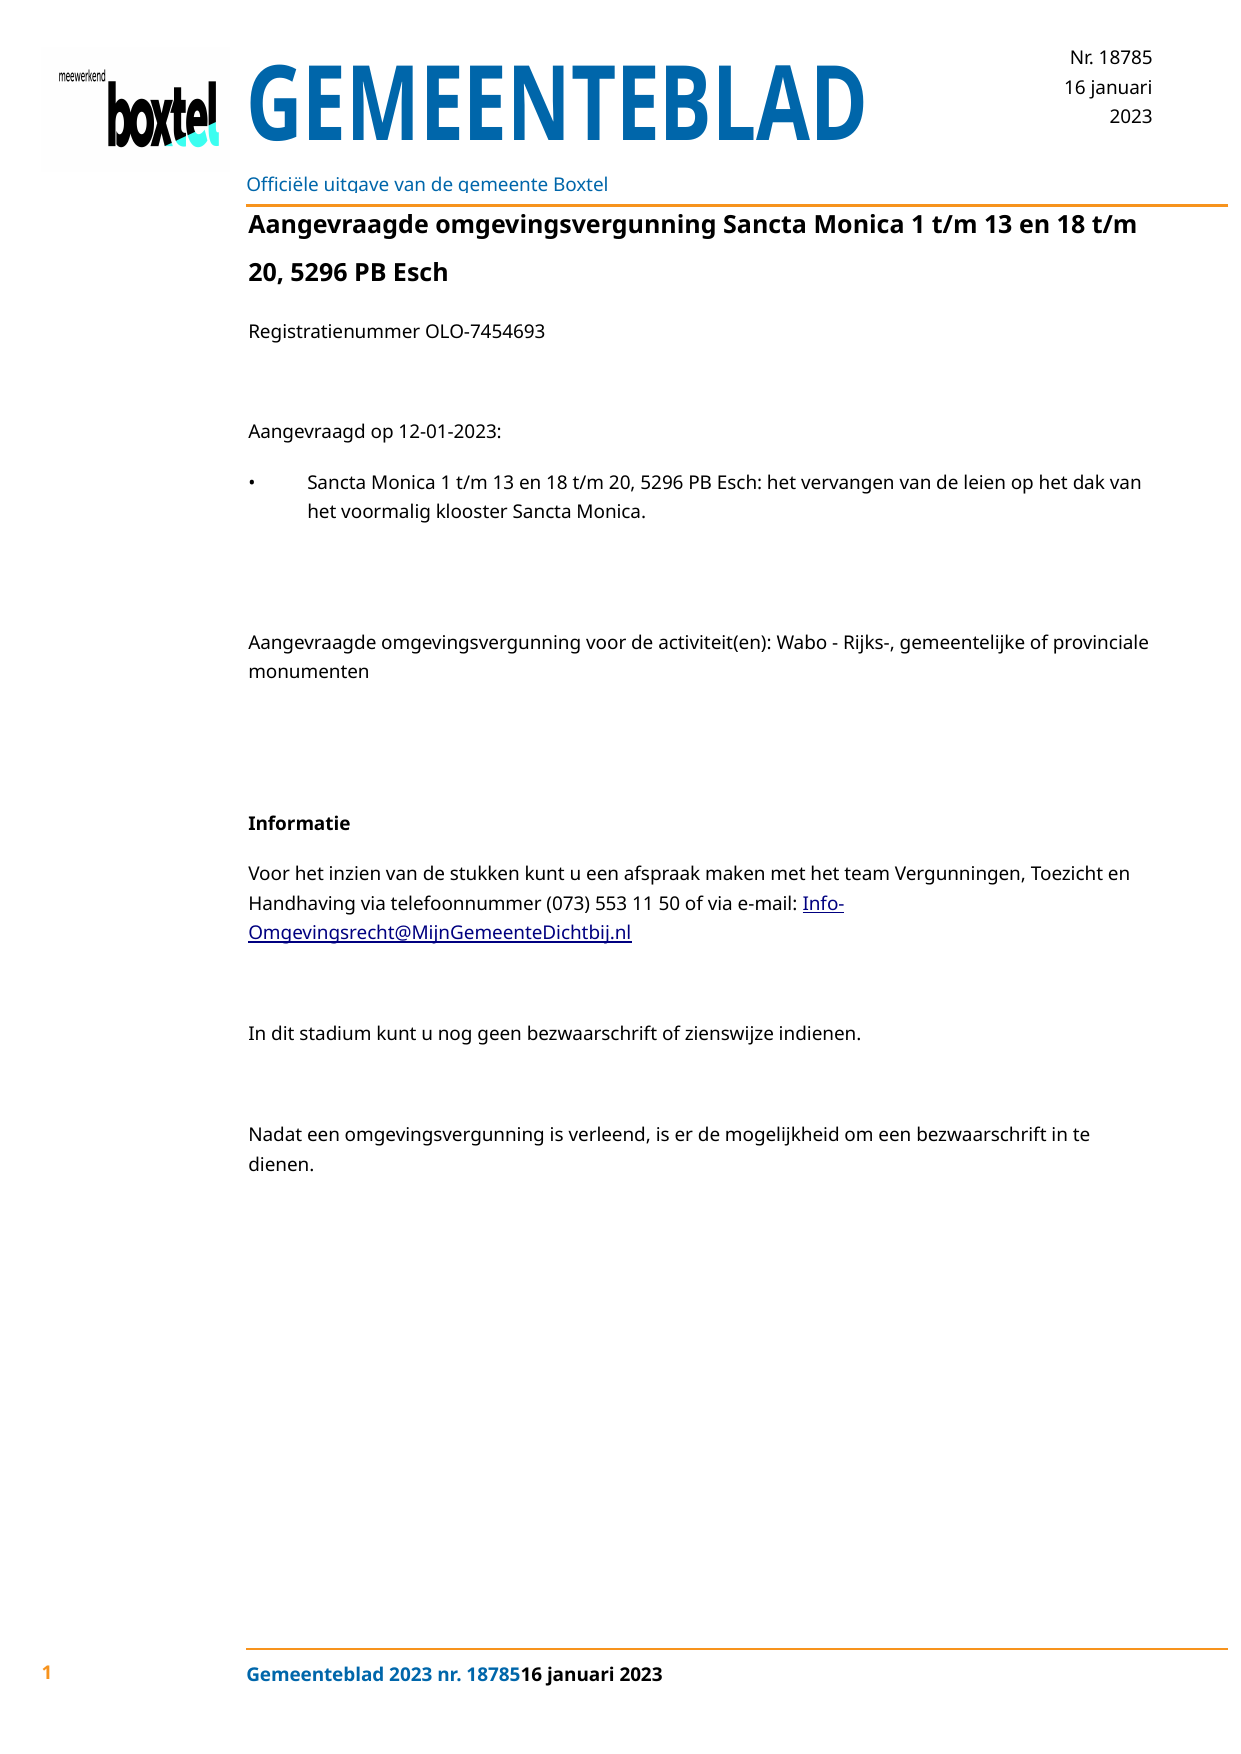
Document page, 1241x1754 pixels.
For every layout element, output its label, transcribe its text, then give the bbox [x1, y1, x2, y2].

text Voor het inzien van de stukken kunt u een afspraak maken met het team Vergunningen, Toezicht en Handhaving via telefoonnummer (073) 553 11 50 of via e-mail: Info-Omgevingsrecht@MijnGemeenteDichtbij.nl [248, 860, 1152, 945]
text In dit stadium kunt u nog geen bezwaarschrift of zienswijze indienen. [248, 1020, 1152, 1046]
text Informatie [248, 810, 1152, 836]
text Registratienummer OLO-7454693 [248, 318, 1152, 344]
text Aangevraagd op 12-01-2023: [248, 419, 1152, 444]
text Aangevraagde omgevingsvergunning Sancta Monica 1 t/m 13 en 18 t/m 20, 5296 PB Esch [248, 207, 1152, 288]
text Aangevraagde omgevingsvergunning voor de activiteit(en): Wabo - Rijks-, gemeentelijke of provinciale monumenten [248, 629, 1152, 684]
list Sancta Monica 1 t/m 13 en 18 t/m 20, 5296 PB Esch: het vervangen van de leien op het dak van het voormalig klooster Sancta Monica. [248, 469, 1152, 524]
text Nadat een omgevingsvergunning is verleend, is er de mogelijkheid om een bezwaarschrift in te dienen. [248, 1121, 1152, 1177]
picture [41, 47, 231, 172]
